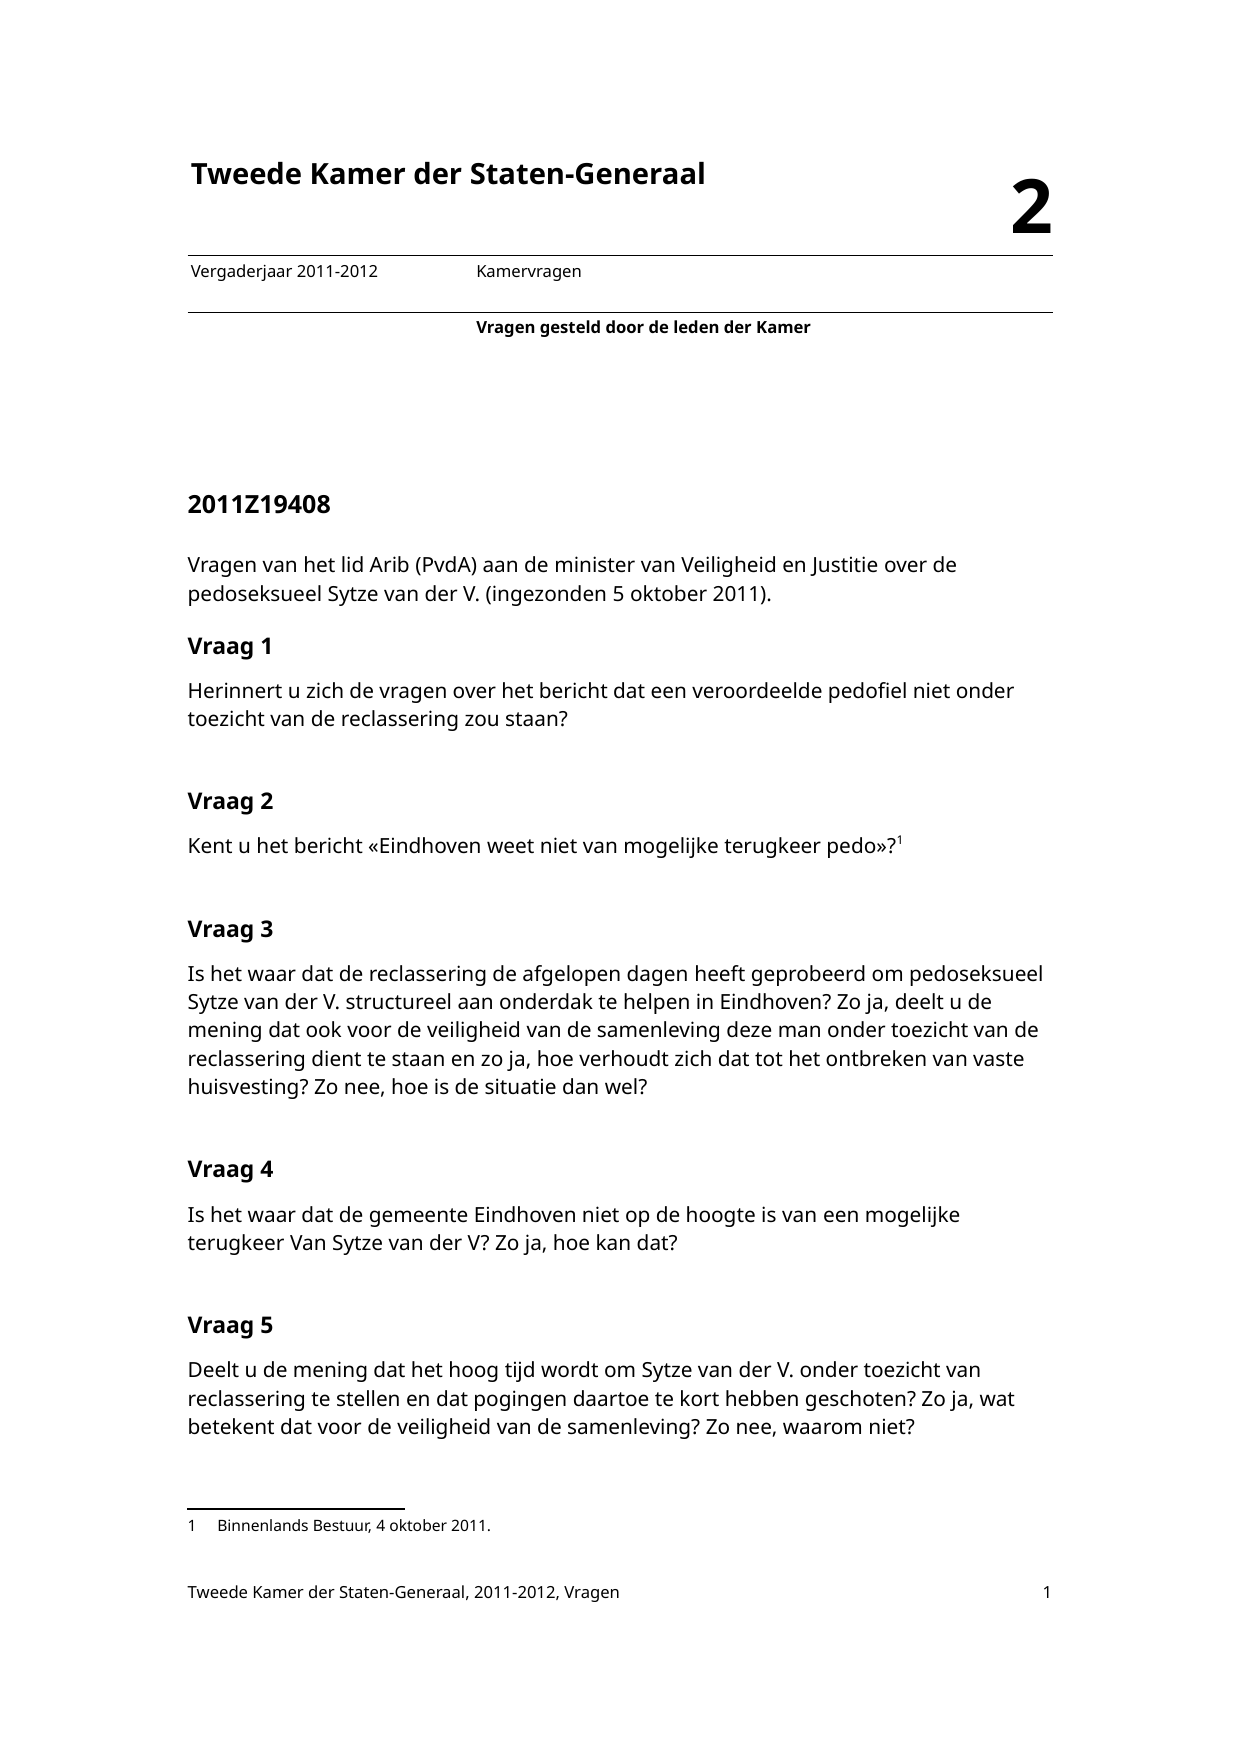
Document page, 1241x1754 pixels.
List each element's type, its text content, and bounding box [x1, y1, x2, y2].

subtitle Vraag 2 [187, 785, 1053, 817]
text Vragen van het lid Arib (PvdA) aan de minister van Veiligheid en Justitie over de pedoseksueel Sytze van der V. (ingezonden 5 oktober 2011). [187, 550, 1053, 607]
table_cell Vergaderjaar 2011-2012 [188, 256, 473, 312]
text Is het waar dat de gemeente Eindhoven niet op de hoogte is van een mogelijke terugkeer Van Sytze van der V? Zo ja, hoe kan dat? [187, 1200, 1053, 1257]
text Deelt u de mening dat het hoog tijd wordt om Sytze van der V. onder toezicht van reclassering te stellen en dat pogingen daartoe te kort hebben geschoten? Zo ja, wat betekent dat voor de veiligheid van de samenleving? Zo nee, waarom niet? [187, 1355, 1053, 1441]
text Herinnert u zich de vragen over het bericht dat een veroordeelde pedofiel niet onder toezicht van de reclassering zou staan? [187, 676, 1053, 733]
table_header Tweede Kamer der Staten-Generaal [188, 150, 879, 255]
subtitle Vraag 5 [187, 1309, 1053, 1340]
text 2011Z19408 [187, 487, 1053, 521]
text Kent u het bericht «Eindhoven weet niet van mogelijke terugkeer pedo»? [187, 832, 1053, 860]
table_cell [188, 313, 473, 339]
text Binnenlands Bestuur, 4 oktober 2011. [187, 1508, 1053, 1536]
subtitle Vraag 4 [187, 1153, 1053, 1185]
table_cell Vragen gesteld door de leden der Kamer [473, 313, 1053, 339]
subtitle Vraag 3 [187, 912, 1053, 944]
text Is het waar dat de reclassering de afgelopen dagen heeft geprobeerd om pedoseksueel Sytze van der V. structureel aan onderdak te helpen in Eindhoven? Zo ja, deelt u de mening dat ook voor de veiligheid van de samenleving deze man onder toezicht van de reclassering dient te staan en zo ja, hoe verhoudt zich dat tot het ontbreken van vaste huisvesting? Zo nee, hoe is de situatie dan wel? [187, 959, 1053, 1101]
table_cell Kamervragen [473, 256, 1053, 312]
subtitle Vraag 1 [187, 630, 1053, 661]
table_header 2 [880, 150, 1053, 255]
